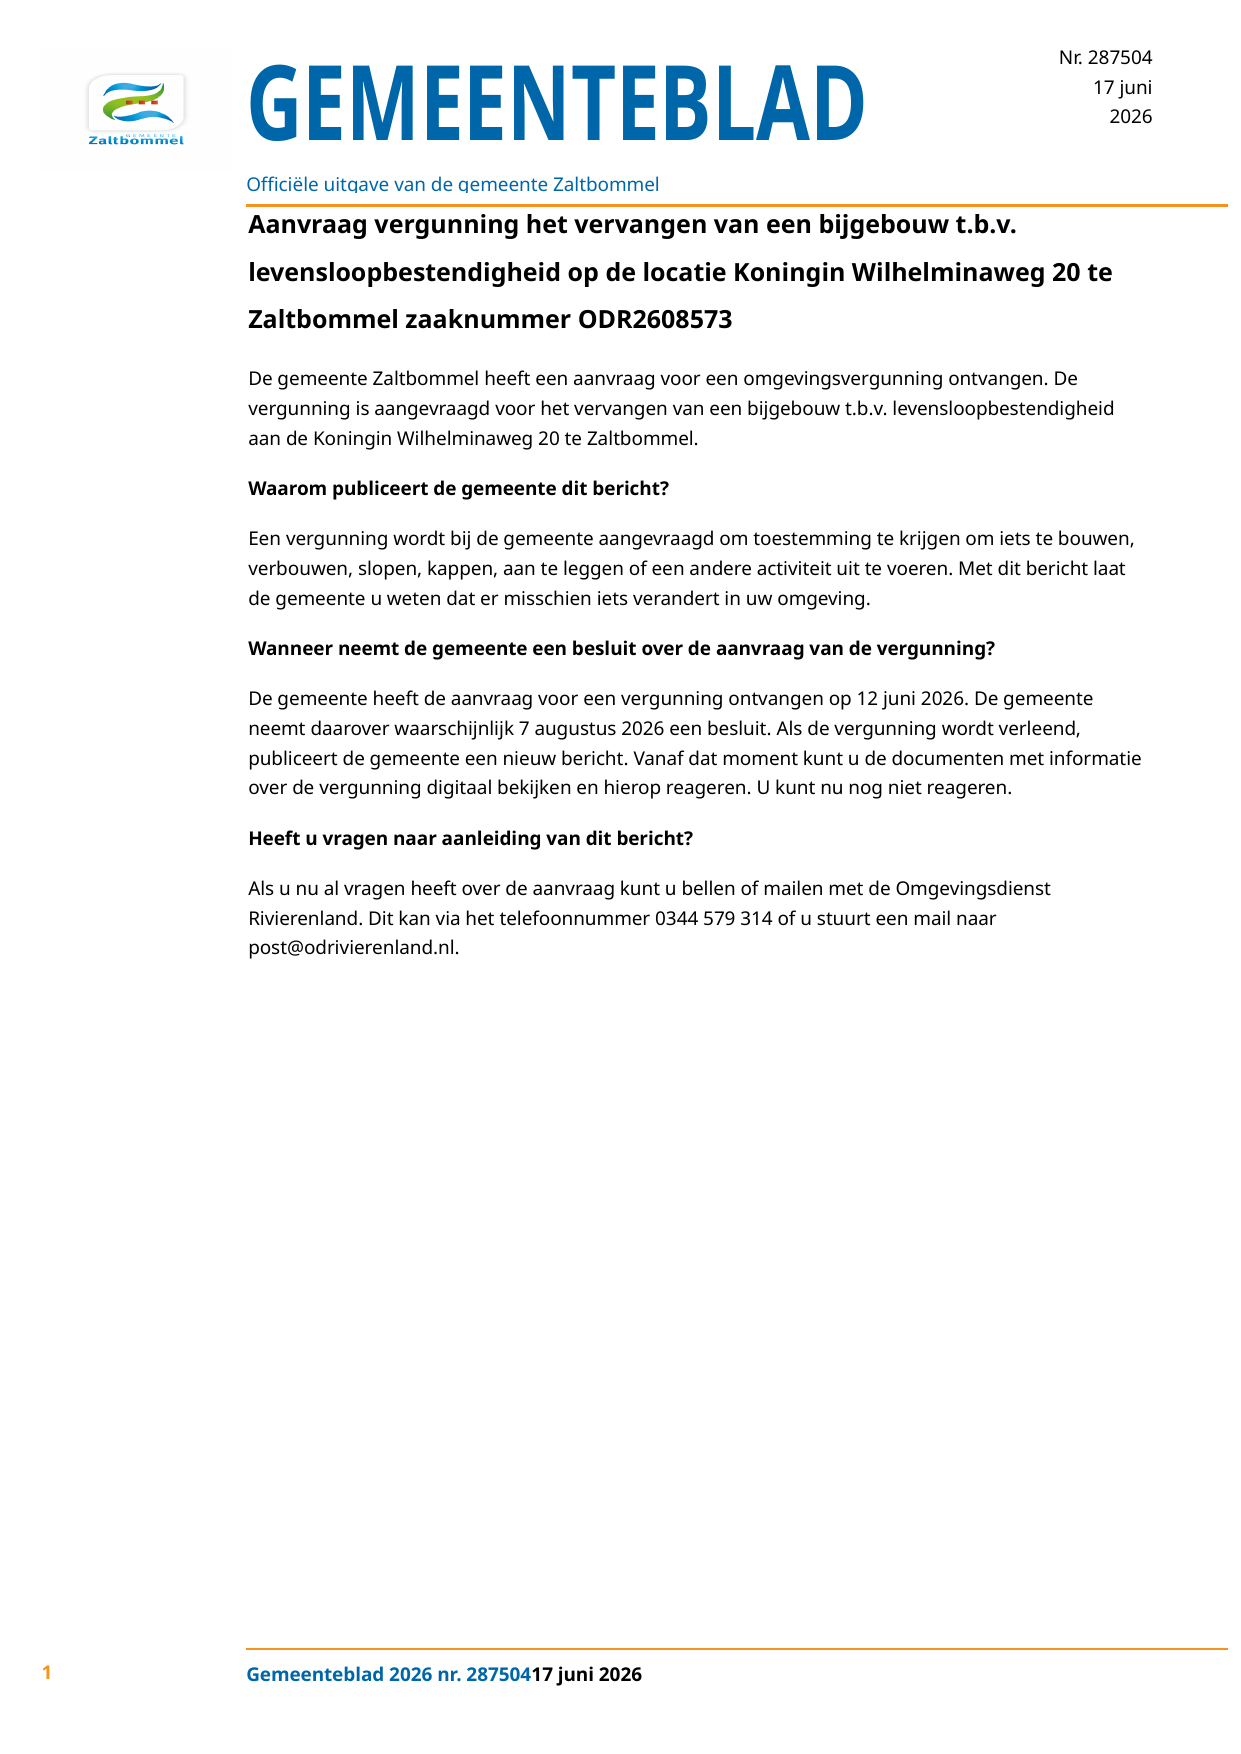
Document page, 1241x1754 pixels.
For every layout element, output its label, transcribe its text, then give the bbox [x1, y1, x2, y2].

picture [41, 47, 231, 172]
text Aanvraag vergunning het vervangen van een bijgebouw t.b.v. levensloopbestendigheid op de locatie Koningin Wilhelminaweg 20 te Zaltbommel zaaknummer ODR2608573 [248, 207, 1152, 336]
text Een vergunning wordt bij de gemeente aangevraagd om toestemming te krijgen om iets te bouwen, verbouwen, slopen, kappen, aan te leggen of een andere activiteit uit te voeren. Met dit bericht laat de gemeente u weten dat er misschien iets verandert in uw omgeving. [248, 526, 1152, 610]
text Waarom publiceert de gemeente dit bericht? [248, 475, 1152, 501]
text De gemeente Zaltbommel heeft een aanvraag voor een omgevingsvergunning ontvangen. De vergunning is aangevraagd voor het vervangen van een bijgebouw t.b.v. levensloopbestendigheid aan de Koningin Wilhelminaweg 20 te Zaltbommel. [248, 366, 1152, 450]
text Heeft u vragen naar aanleiding van dit bericht? [248, 825, 1152, 850]
text Als u nu al vragen heeft over de aanvraag kunt u bellen of mailen met de Omgevingsdienst Rivierenland. Dit kan via het telefoonnummer 0344 579 314 of u stuurt een mail naar post@odrivierenland.nl. [248, 875, 1152, 960]
text De gemeente heeft de aanvraag voor een vergunning ontvangen op 12 juni 2026. De gemeente neemt daarover waarschijnlijk 7 augustus 2026 een besluit. Als de vergunning wordt verleend, publiceert de gemeente een nieuw bericht. Vanaf dat moment kunt u de documenten met informatie over de vergunning digitaal bekijken en hierop reageren. U kunt nu nog niet reageren. [248, 686, 1152, 800]
text Wanneer neemt de gemeente een besluit over de aanvraag van de vergunning? [248, 635, 1152, 661]
